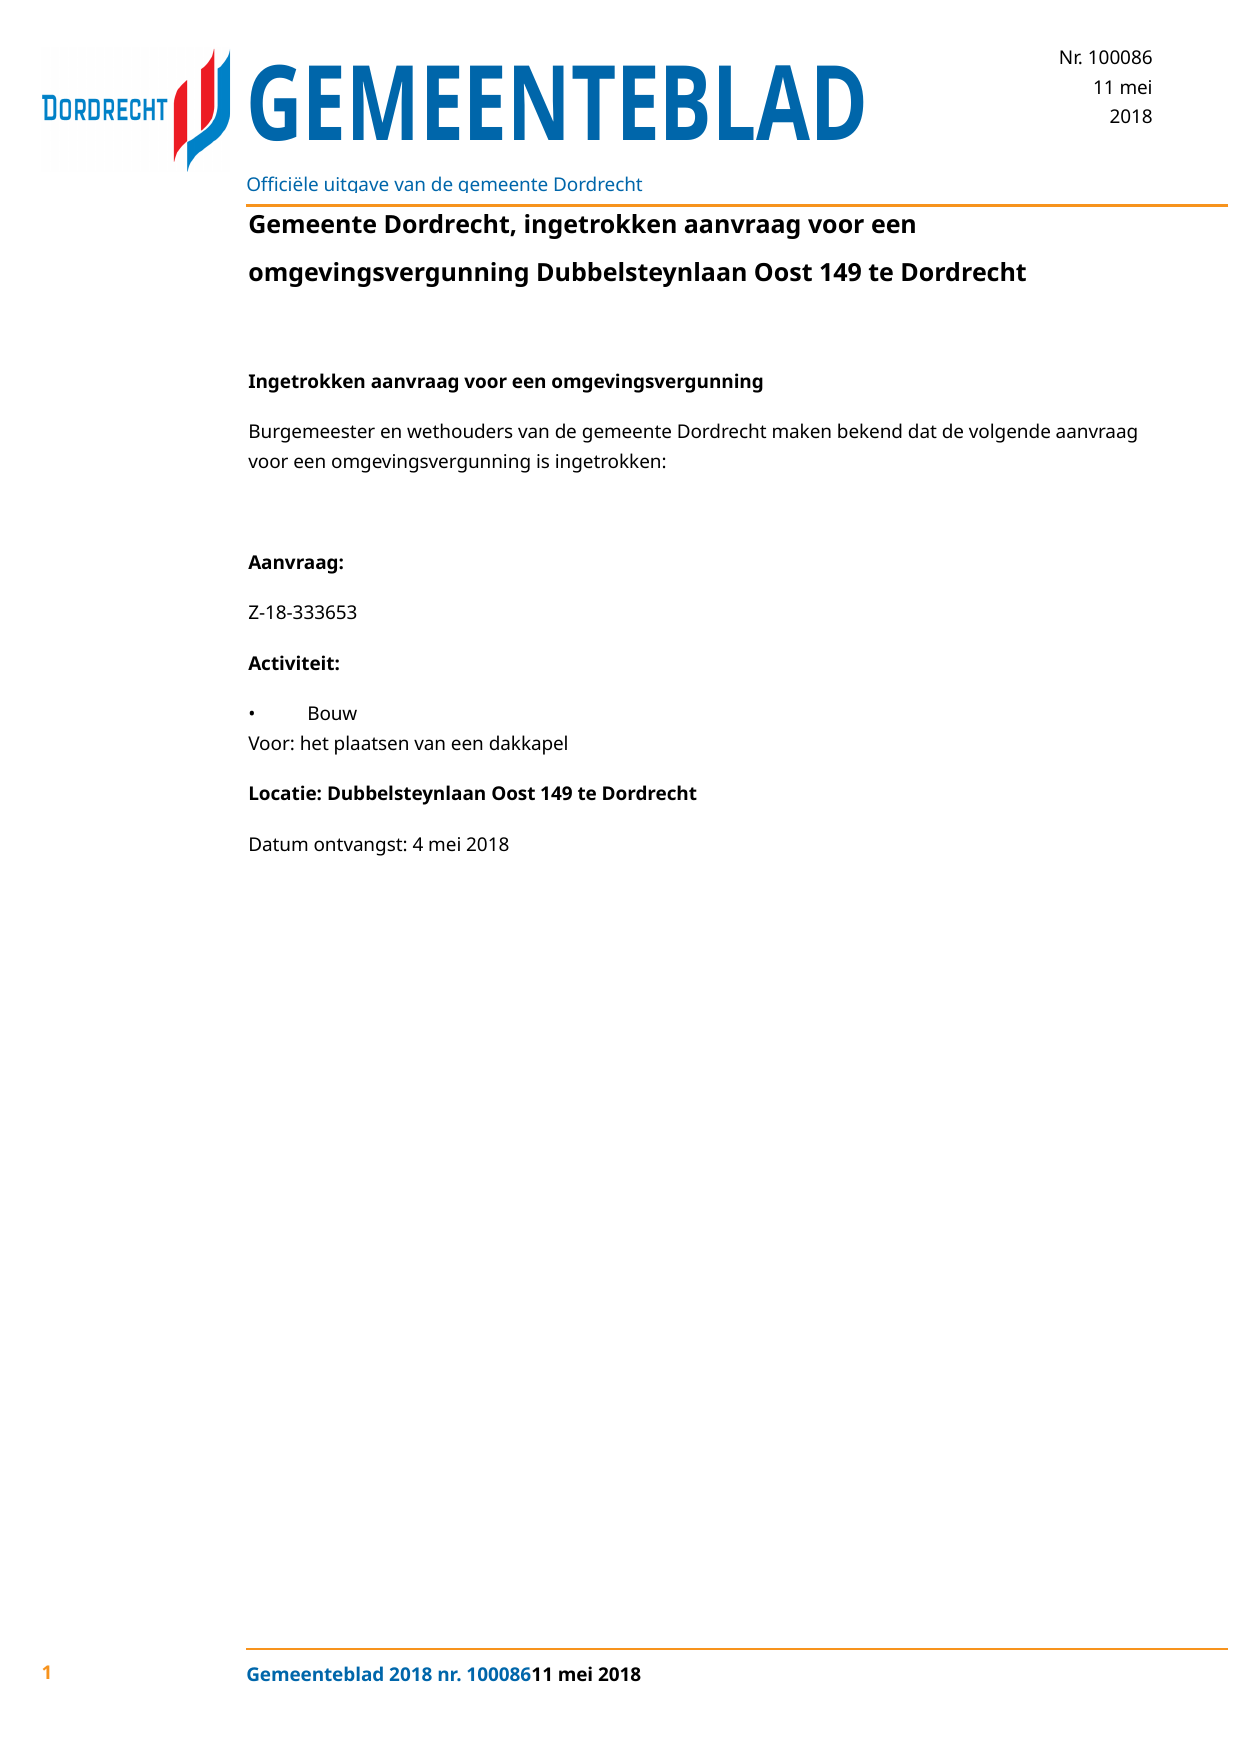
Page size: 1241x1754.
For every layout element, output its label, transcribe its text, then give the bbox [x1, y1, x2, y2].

text Gemeente Dordrecht, ingetrokken aanvraag voor een omgevingsvergunning Dubbelsteynlaan Oost 149 te Dordrecht [248, 207, 1152, 288]
text Locatie: Dubbelsteynlaan Oost 149 te Dordrecht [248, 780, 1152, 806]
text Voor: het plaatsen van een dakkapel [248, 730, 1152, 756]
text Burgemeester en wethouders van de gemeente Dordrecht maken bekend dat de volgende aanvraag voor een omgevingsvergunning is ingetrokken: [248, 419, 1152, 474]
text Activiteit: [248, 650, 1152, 676]
text Datum ontvangst: 4 mei 2018 [248, 831, 1152, 857]
picture [41, 47, 231, 172]
text Aanvraag: [248, 549, 1152, 575]
text Ingetrokken aanvraag voor een omgevingsvergunning [248, 368, 1152, 394]
text Z-18-333653 [248, 599, 1152, 625]
list Bouw [248, 700, 1152, 726]
